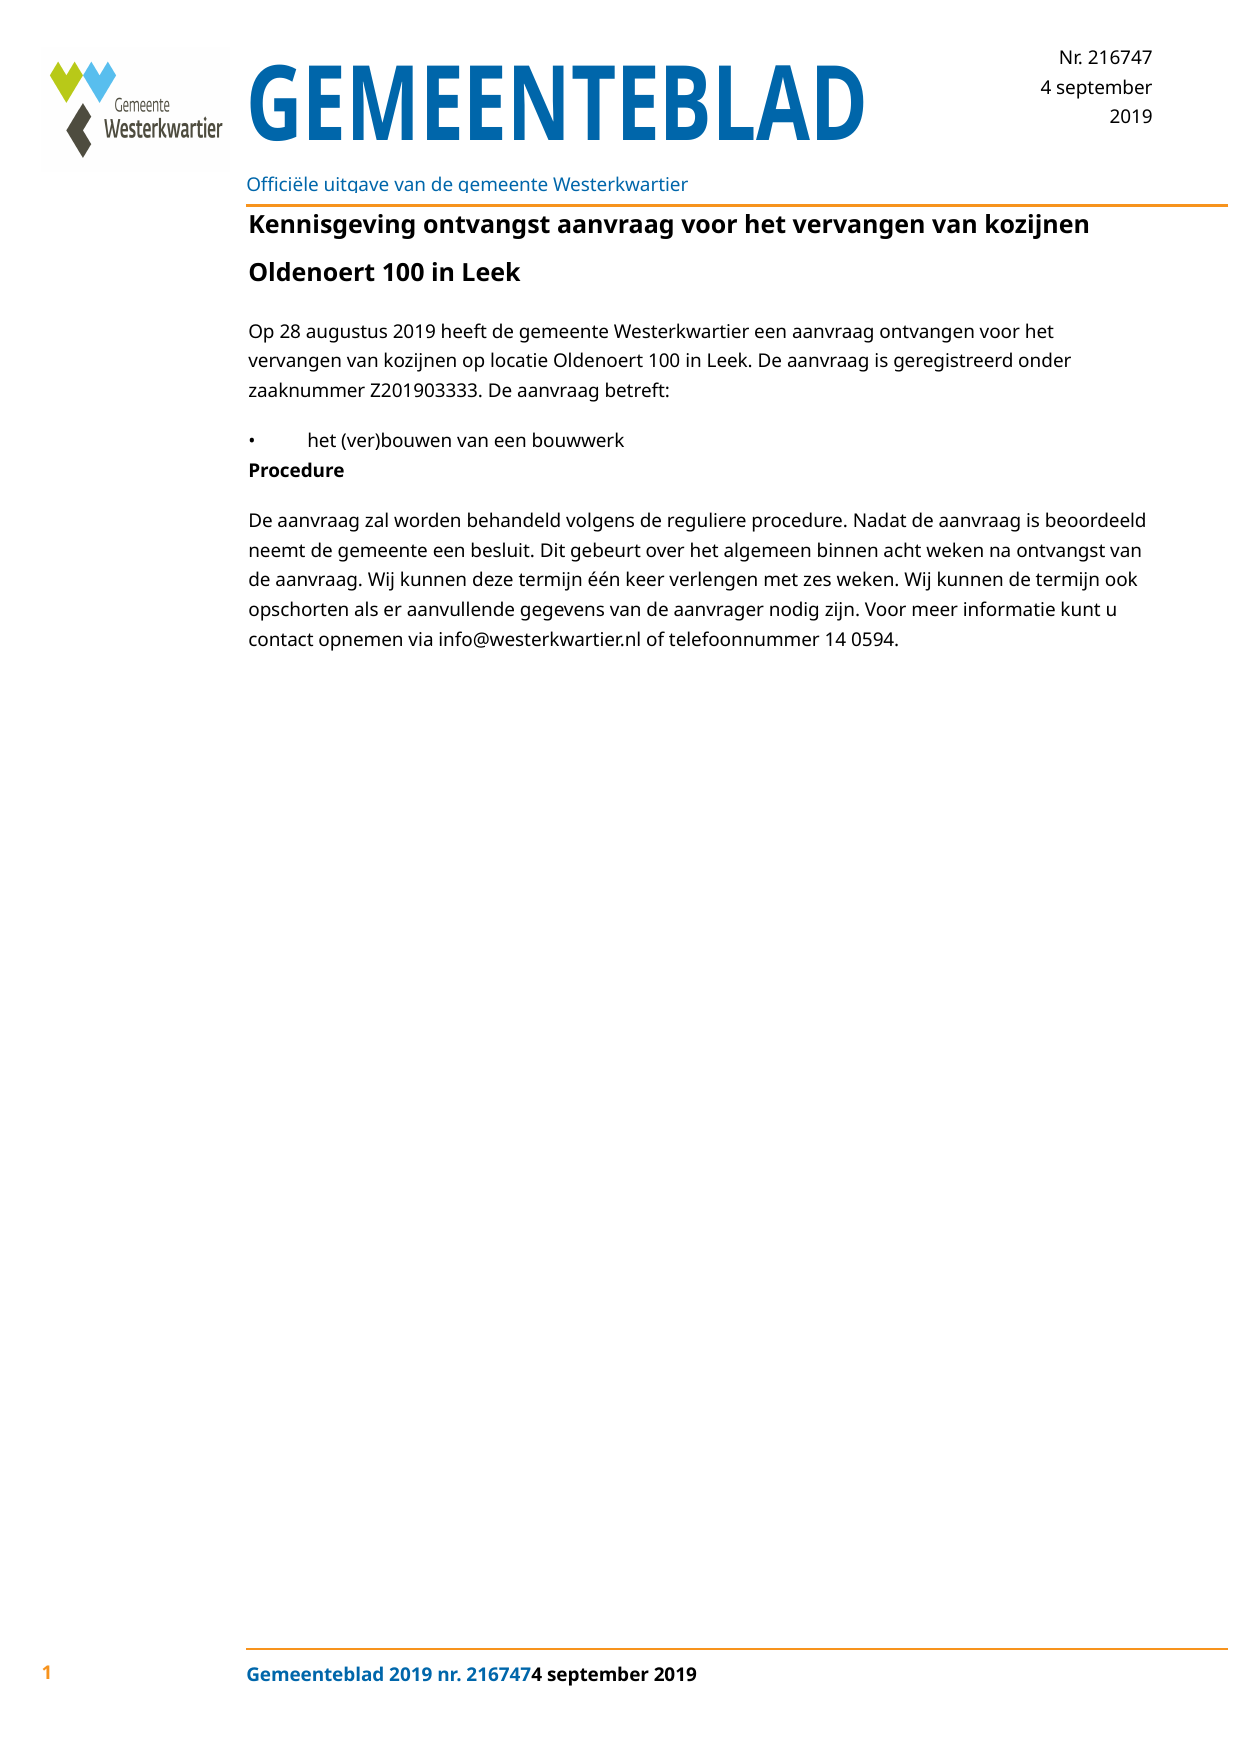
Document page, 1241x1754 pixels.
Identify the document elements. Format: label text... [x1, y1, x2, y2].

picture [41, 47, 231, 172]
text Procedure [248, 457, 1152, 483]
list het (ver)bouwen van een bouwwerk [248, 427, 1152, 453]
text De aanvraag zal worden behandeld volgens de reguliere procedure. Nadat de aanvraag is beoordeeld neemt de gemeente een besluit. Dit gebeurt over het algemeen binnen acht weken na ontvangst van de aanvraag. Wij kunnen deze termijn één keer verlengen met zes weken. Wij kunnen de termijn ook opschorten als er aanvullende gegevens van de aanvrager nodig zijn. Voor meer informatie kunt u contact opnemen via info@westerkwartier.nl of telefoonnummer 14 0594. [248, 507, 1152, 652]
text Op 28 augustus 2019 heeft de gemeente Westerkwartier een aanvraag ontvangen voor het vervangen van kozijnen op locatie Oldenoert 100 in Leek. De aanvraag is geregistreerd onder zaaknummer Z201903333. De aanvraag betreft: [248, 318, 1152, 403]
text Kennisgeving ontvangst aanvraag voor het vervangen van kozijnen Oldenoert 100 in Leek [248, 207, 1152, 288]
